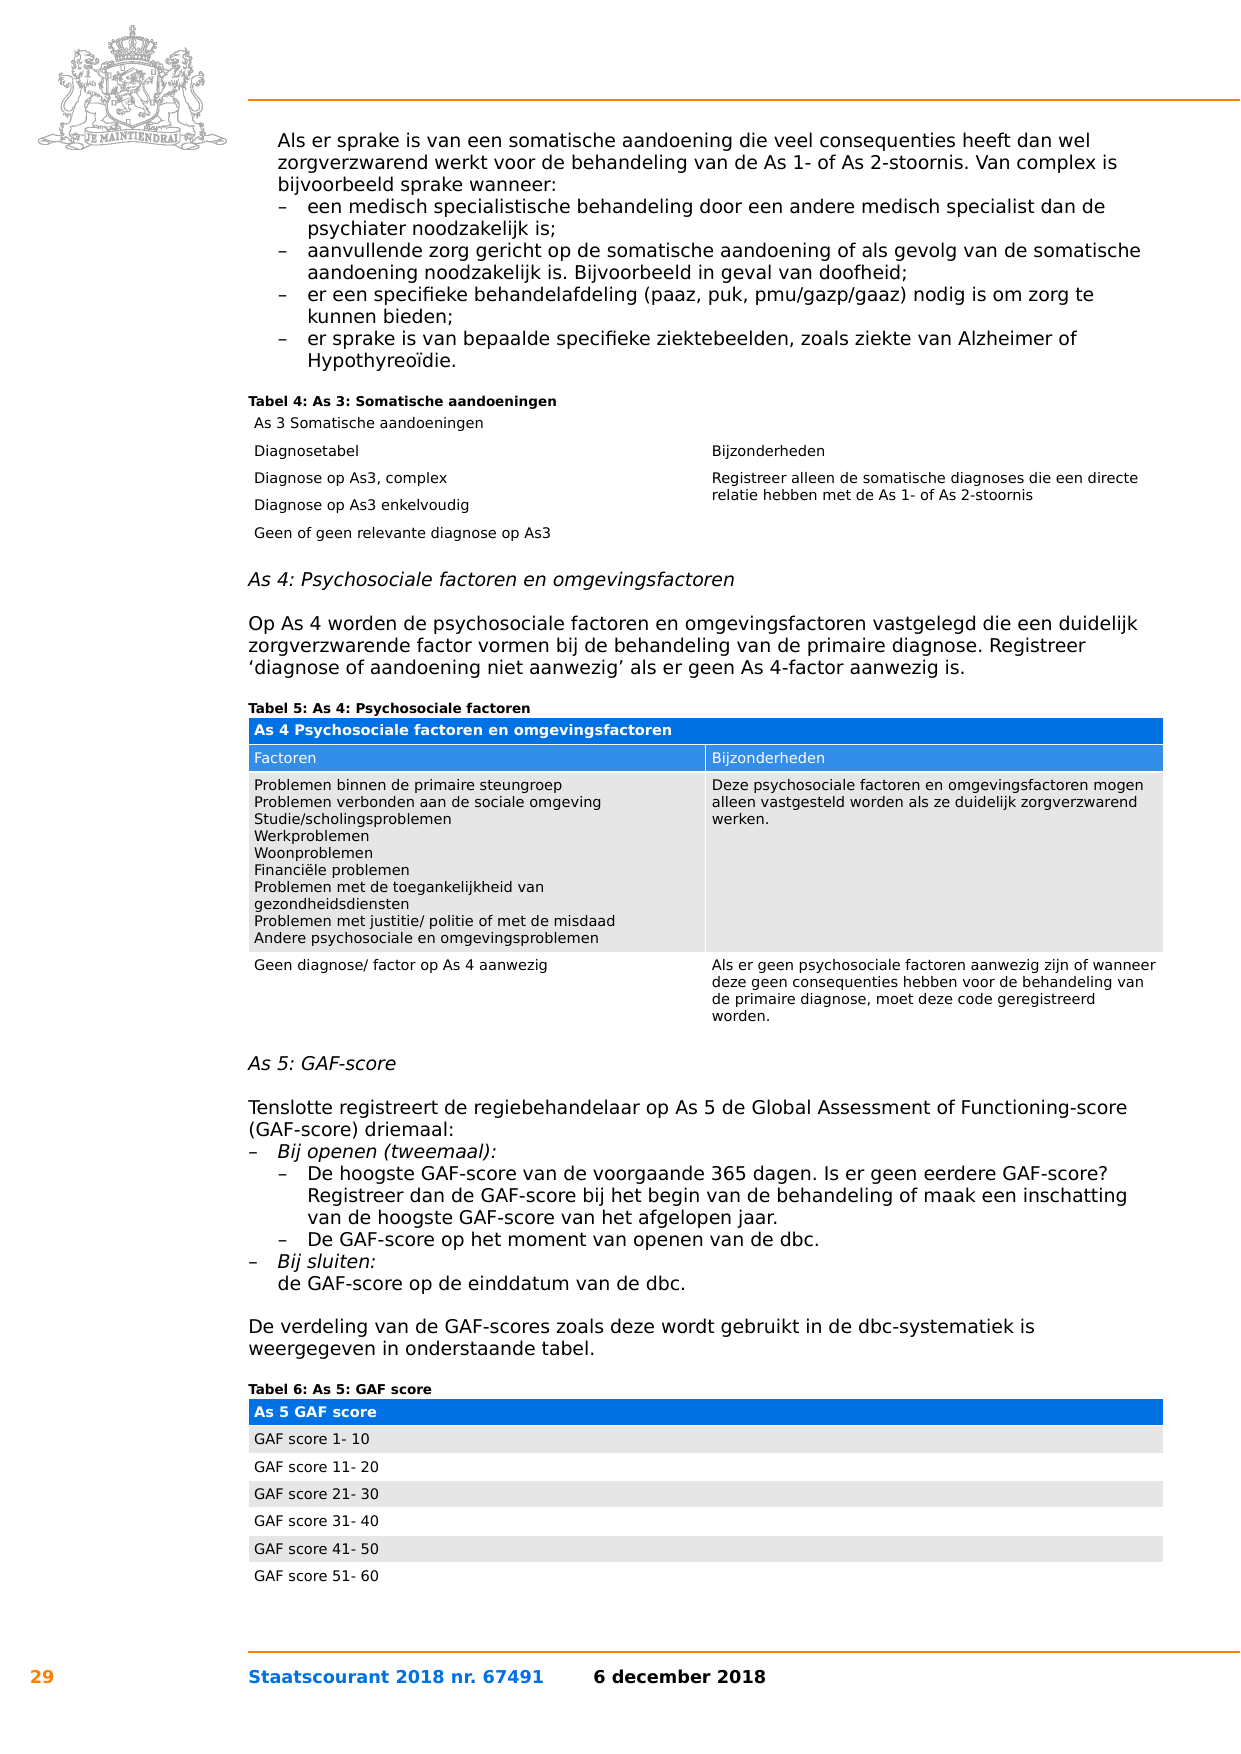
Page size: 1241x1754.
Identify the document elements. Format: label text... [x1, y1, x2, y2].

table_cell GAF score 1- 10 [249, 1426, 1163, 1453]
text – er een specifieke behandelafdeling (paaz, puk, pmu/gazp/gaaz) nodig is om zorg te kunnen bieden; [278, 284, 1163, 328]
table_cell As 3 Somatische aandoeningen [249, 410, 1163, 437]
table_cell Deze psychosociale factoren en omgevingsfactoren mogen alleen vastgesteld worden als ze duidelijk zorgverzwarend werken. [706, 773, 1163, 952]
text – aanvullende zorg gericht op de somatische aandoening of als gevolg van de somatische aandoening noodzakelijk is. Bijvoorbeeld in geval van doofheid; [278, 240, 1163, 284]
table_cell As 4 Psychosociale factoren en omgevingsfactoren [249, 718, 1163, 744]
table_cell GAF score 31- 40 [249, 1509, 1163, 1535]
table_cell Bijzonderheden [706, 438, 1163, 464]
table_header Tabel 6: As 5: GAF score [248, 1382, 1163, 1398]
subtitle As 4: Psychosociale factoren en omgevingsfactoren [248, 569, 1163, 591]
table_cell Geen diagnose/ factor op As 4 aanwezig [249, 953, 705, 1030]
table_cell Geen of geen relevante diagnose op As3 [249, 520, 705, 546]
picture [38, 25, 227, 150]
text Als er sprake is van een somatische aandoening die veel consequenties heeft dan wel zorgverzwarend werkt voor de behandeling van de As 1- of As 2-stoornis. Van complex is bijvoorbeeld sprake wanneer: [277, 130, 1163, 196]
table_cell Problemen binnen de primaire steungroep Problemen verbonden aan de sociale omgeving Studie/scholingsproblemen Werkproblemen Woonproblemen Financiële problemen Problemen met de toegankelijkheid van gezondheidsdiensten Problemen met justitie/ politie of met de misdaad Andere psychosociale en omgevingsproblemen [249, 773, 705, 952]
text – Bij sluiten: [248, 1251, 1163, 1272]
text de GAF-score op de einddatum van de dbc. [277, 1272, 1163, 1294]
table_cell GAF score 21- 30 [249, 1481, 1163, 1507]
table_header Tabel 4: As 3: Somatische aandoeningen [248, 394, 1163, 409]
text – een medisch specialistische behandeling door een andere medisch specialist dan de psychiater noodzakelijk is; [278, 196, 1163, 240]
table_cell Diagnose op As3 enkelvoudig [249, 493, 705, 519]
text – De hoogste GAF-score van de voorgaande 365 dagen. Is er geen eerdere GAF-score? Registreer dan de GAF-score bij het begin van de behandeling of maak een inschatting van de hoogste GAF-score van het afgelopen jaar. [278, 1163, 1163, 1228]
text Op As 4 worden de psychosociale factoren en omgevingsfactoren vastgelegd die een duidelijk zorgverzwarende factor vormen bij de behandeling van de primaire diagnose. Registreer ‘diagnose of aandoening niet aanwezig’ als er geen As 4-factor aanwezig is. [248, 613, 1163, 679]
text – Bij openen (tweemaal): [248, 1141, 1163, 1163]
table_cell As 5 GAF score [249, 1399, 1163, 1425]
table_header Tabel 5: As 4: Psychosociale factoren [248, 701, 1163, 717]
text Tenslotte registreert de regiebehandelaar op As 5 de Global Assessment of Functioning-score (GAF-score) driemaal: [248, 1097, 1163, 1141]
table_cell GAF score 11- 20 [249, 1454, 1163, 1480]
text De verdeling van de GAF-scores zoals deze wordt gebruikt in de dbc-systematiek is weergegeven in onderstaande tabel. [248, 1316, 1163, 1360]
table_cell Diagnosetabel [249, 438, 705, 464]
table_cell Bijzonderheden [706, 745, 1163, 771]
text – er sprake is van bepaalde specifieke ziektebeelden, zoals ziekte van Alzheimer of Hypothyreoïdie. [278, 328, 1163, 372]
table_cell Factoren [249, 745, 705, 771]
subtitle As 5: GAF-score [248, 1053, 1163, 1075]
table_cell Registreer alleen de somatische diagnoses die een directe relatie hebben met de As 1- of As 2-stoornis [706, 465, 1163, 546]
text – De GAF-score op het moment van openen van de dbc. [278, 1228, 1163, 1251]
table_cell GAF score 51- 60 [249, 1563, 1163, 1590]
table_cell Als er geen psychosociale factoren aanwezig zijn of wanneer deze geen consequenties hebben voor de behandeling van de primaire diagnose, moet deze code geregistreerd worden. [706, 953, 1163, 1030]
table_cell Diagnose op As3, complex [249, 465, 705, 491]
table_cell GAF score 41- 50 [249, 1536, 1163, 1562]
